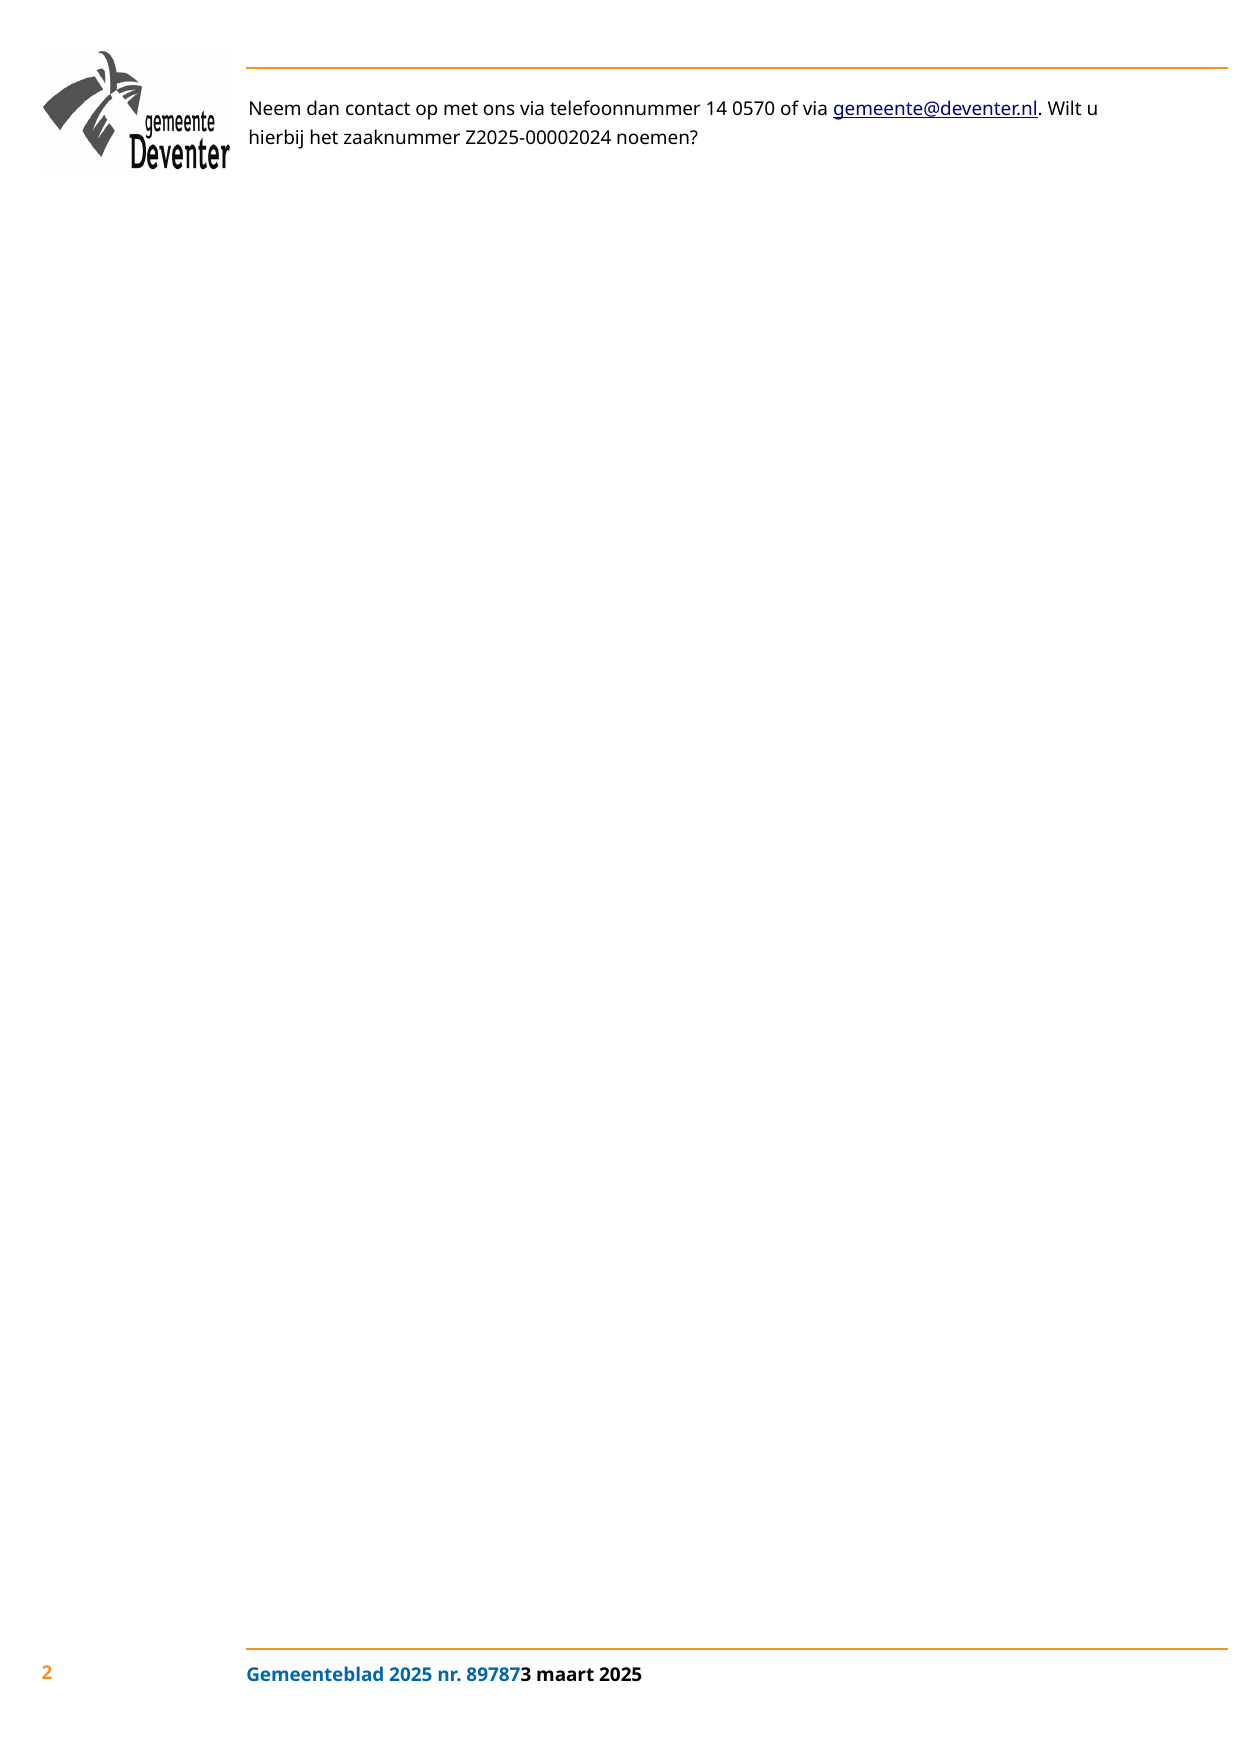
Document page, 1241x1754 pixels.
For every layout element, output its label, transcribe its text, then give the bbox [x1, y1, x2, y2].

text Neem dan contact op met ons via telefoonnummer 14 0570 of via gemeente@deventer.nl. Wilt u hierbij het zaaknummer Z2025-00002024 noemen? [248, 95, 1152, 150]
picture [41, 47, 231, 172]
